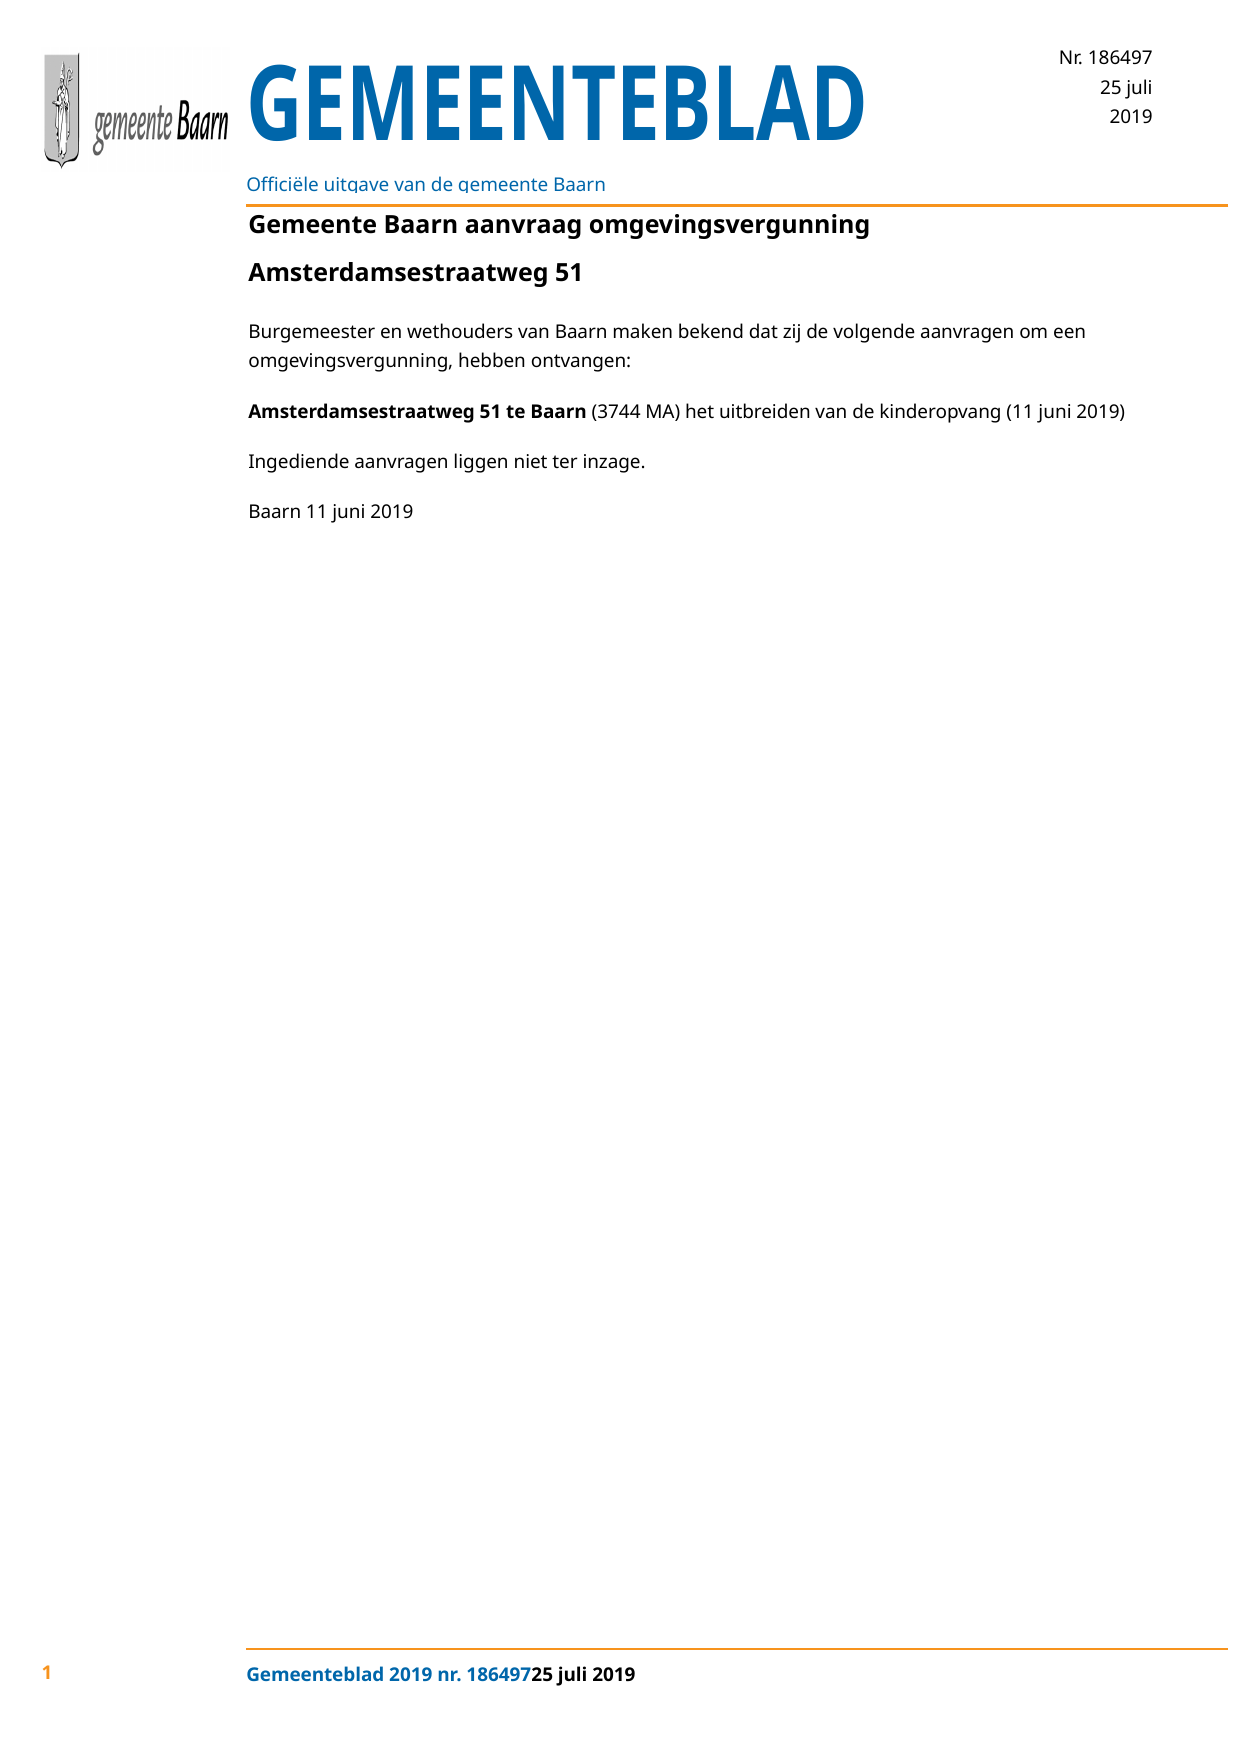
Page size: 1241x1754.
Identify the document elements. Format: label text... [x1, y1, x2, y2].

picture [41, 47, 231, 172]
text Baarn 11 juni 2019 [248, 499, 1152, 524]
text Amsterdamsestraatweg 51 te Baarn (3744 MA) het uitbreiden van de kinderopvang (11 juni 2019) [248, 398, 1152, 424]
text Ingediende aanvragen liggen niet ter inzage. [248, 448, 1152, 474]
text Burgemeester en wethouders van Baarn maken bekend dat zij de volgende aanvragen om een omgevingsvergunning, hebben ontvangen: [248, 318, 1152, 373]
text Gemeente Baarn aanvraag omgevingsvergunning Amsterdamsestraatweg 51 [248, 207, 1152, 288]
